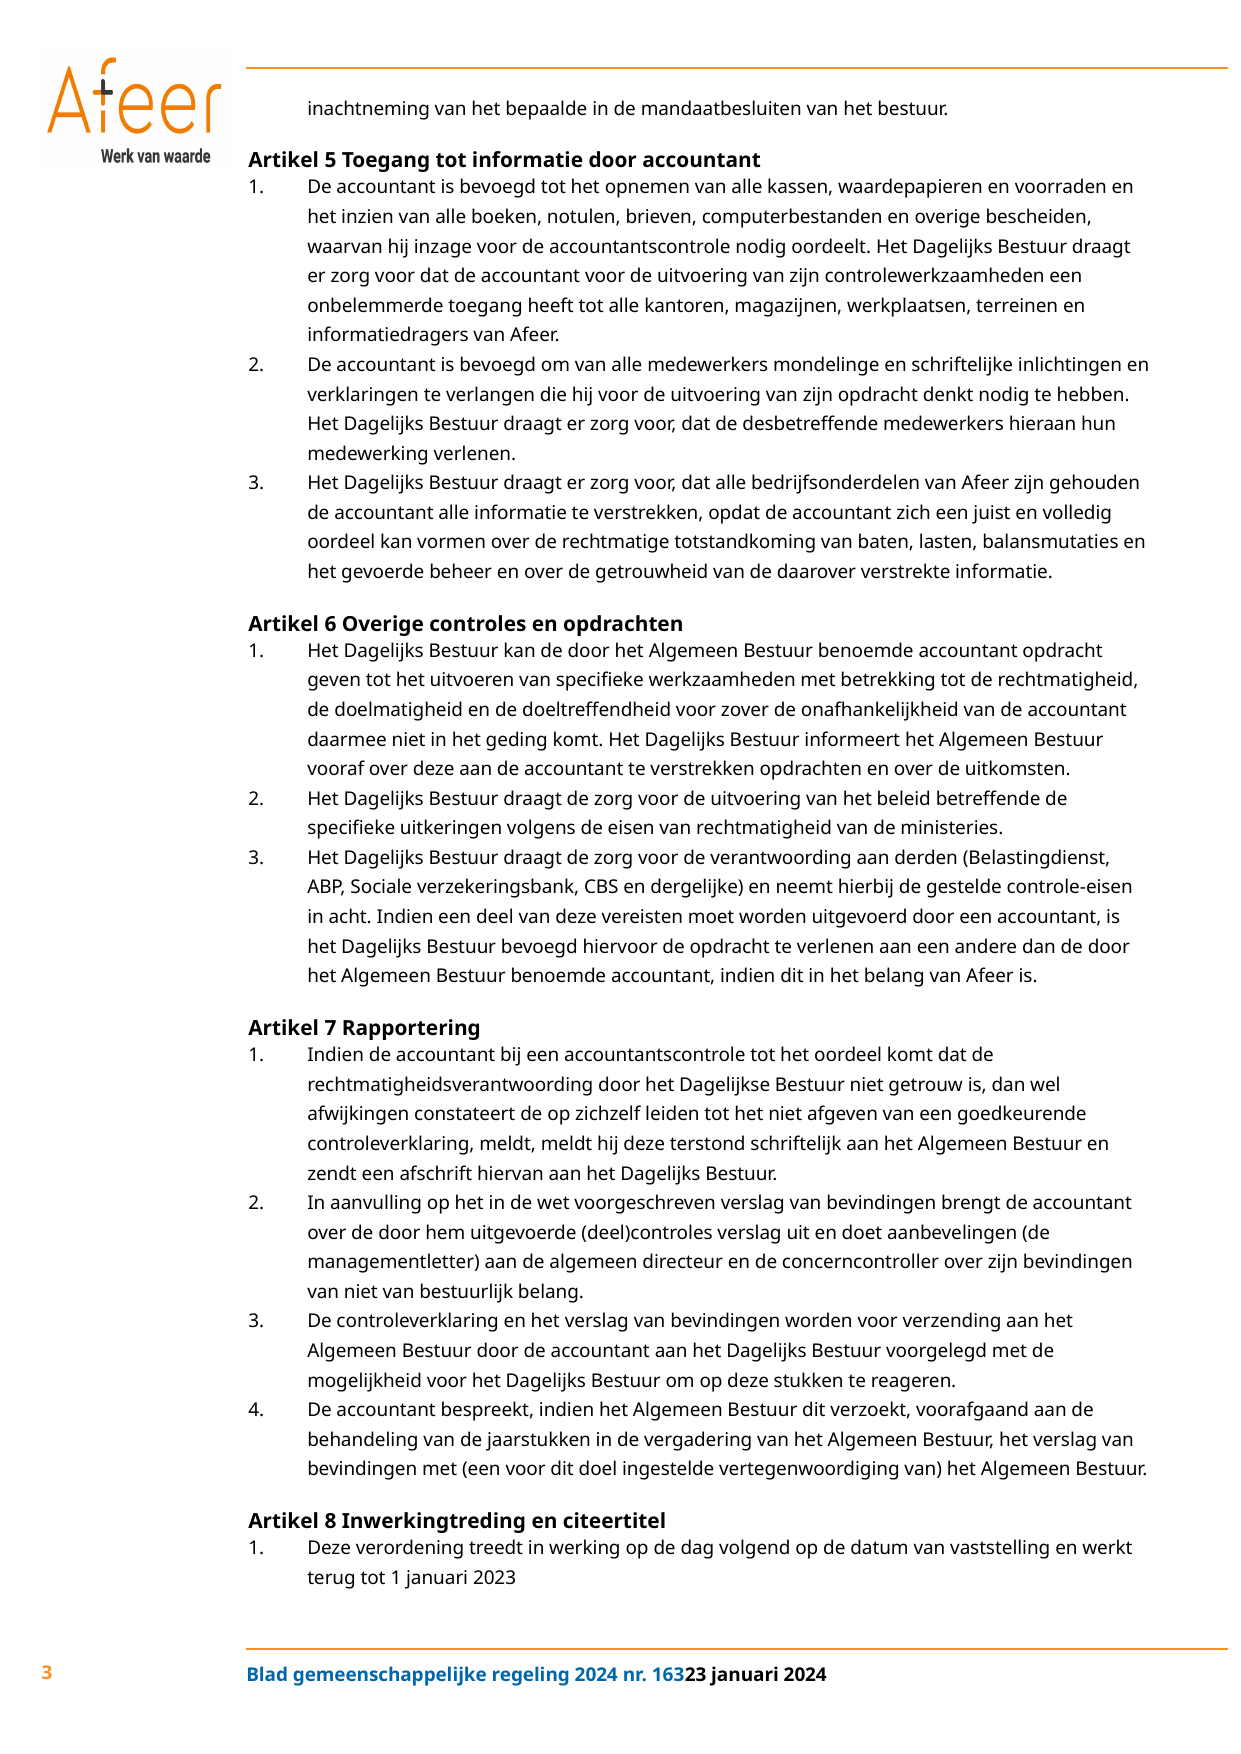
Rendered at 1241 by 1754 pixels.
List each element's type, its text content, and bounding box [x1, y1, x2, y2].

list Het Dagelijks Bestuur draagt de zorg voor de uitvoering van het beleid betreffende de specifieke uitkeringen volgens de eisen van rechtmatigheid van de ministeries. [248, 785, 1152, 840]
list De accountant is bevoegd om van alle medewerkers mondelinge en schriftelijke inlichtingen en verklaringen te verlangen die hij voor de uitvoering van zijn opdracht denkt nodig te hebben. Het Dagelijks Bestuur draagt er zorg voor, dat de desbetreffende medewerkers hieraan hun medewerking verlenen. [248, 351, 1152, 466]
list Het Dagelijks Bestuur draagt er zorg voor, dat alle bedrijfsonderdelen van Afeer zijn gehouden de accountant alle informatie te verstrekken, opdat de accountant zich een juist en volledig oordeel kan vormen over de rechtmatige totstandkoming van baten, lasten, balansmutaties en het gevoerde beheer en over de getrouwheid van de daarover verstrekte informatie. [248, 469, 1152, 584]
list De accountant bespreekt, indien het Algemeen Bestuur dit verzoekt, voorafgaand aan de behandeling van de jaarstukken in de vergadering van het Algemeen Bestuur, het verslag van bevindingen met (een voor dit doel ingestelde vertegenwoordiging van) het Algemeen Bestuur. [248, 1396, 1152, 1481]
text Artikel 6 Overige controles en opdrachten [248, 609, 1152, 637]
text Artikel 8 Inwerkingtreding en citeertitel [248, 1506, 1152, 1534]
list Indien de accountant bij een accountantscontrole tot het oordeel komt dat de rechtmatigheidsverantwoording door het Dagelijkse Bestuur niet getrouw is, dan wel afwijkingen constateert de op zichzelf leiden tot het niet afgeven van een goedkeurende controleverklaring, meldt, meldt hij deze terstond schriftelijk aan het Algemeen Bestuur en zendt een afschrift hiervan aan het Dagelijks Bestuur. [248, 1041, 1152, 1185]
list inachtneming van het bepaalde in de mandaatbesluiten van het bestuur. [248, 95, 1152, 121]
list In aanvulling op het in de wet voorgeschreven verslag van bevindingen brengt de accountant over de door hem uitgevoerde (deel)controles verslag uit en doet aanbevelingen (de managementletter) aan de algemeen directeur en de concerncontroller over zijn bevindingen van niet van bestuurlijk belang. [248, 1189, 1152, 1304]
text Artikel 7 Rapportering [248, 1013, 1152, 1041]
list De accountant is bevoegd tot het opnemen van alle kassen, waardepapieren en voorraden en het inzien van alle boeken, notulen, brieven, computerbestanden en overige bescheiden, waarvan hij inzage voor de accountantscontrole nodig oordeelt. Het Dagelijks Bestuur draagt er zorg voor dat de accountant voor de uitvoering van zijn controlewerkzaamheden een onbelemmerde toegang heeft tot alle kantoren, magazijnen, werkplaatsen, terreinen en informatiedragers van Afeer. [248, 174, 1152, 347]
text Artikel 5 Toegang tot informatie door accountant [248, 145, 1152, 174]
list Deze verordening treedt in werking op de dag volgend op de datum van vaststelling en werkt terug tot 1 januari 2023 [248, 1534, 1152, 1590]
list Het Dagelijks Bestuur kan de door het Algemeen Bestuur benoemde accountant opdracht geven tot het uitvoeren van specifieke werkzaamheden met betrekking tot de rechtmatigheid, de doelmatigheid en de doeltreffendheid voor zover de onafhankelijkheid van de accountant daarmee niet in het geding komt. Het Dagelijks Bestuur informeert het Algemeen Bestuur vooraf over deze aan de accountant te verstrekken opdrachten en over de uitkomsten. [248, 637, 1152, 781]
picture [41, 47, 231, 172]
list Het Dagelijks Bestuur draagt de zorg voor de verantwoording aan derden (Belastingdienst, ABP, Sociale verzekeringsbank, CBS en dergelijke) en neemt hierbij de gestelde controle-eisen in acht. Indien een deel van deze vereisten moet worden uitgevoerd door een accountant, is het Dagelijks Bestuur bevoegd hiervoor de opdracht te verlenen aan een andere dan de door het Algemeen Bestuur benoemde accountant, indien dit in het belang van Afeer is. [248, 844, 1152, 988]
list De controleverklaring en het verslag van bevindingen worden voor verzending aan het Algemeen Bestuur door de accountant aan het Dagelijks Bestuur voorgelegd met de mogelijkheid voor het Dagelijks Bestuur om op deze stukken te reageren. [248, 1308, 1152, 1392]
